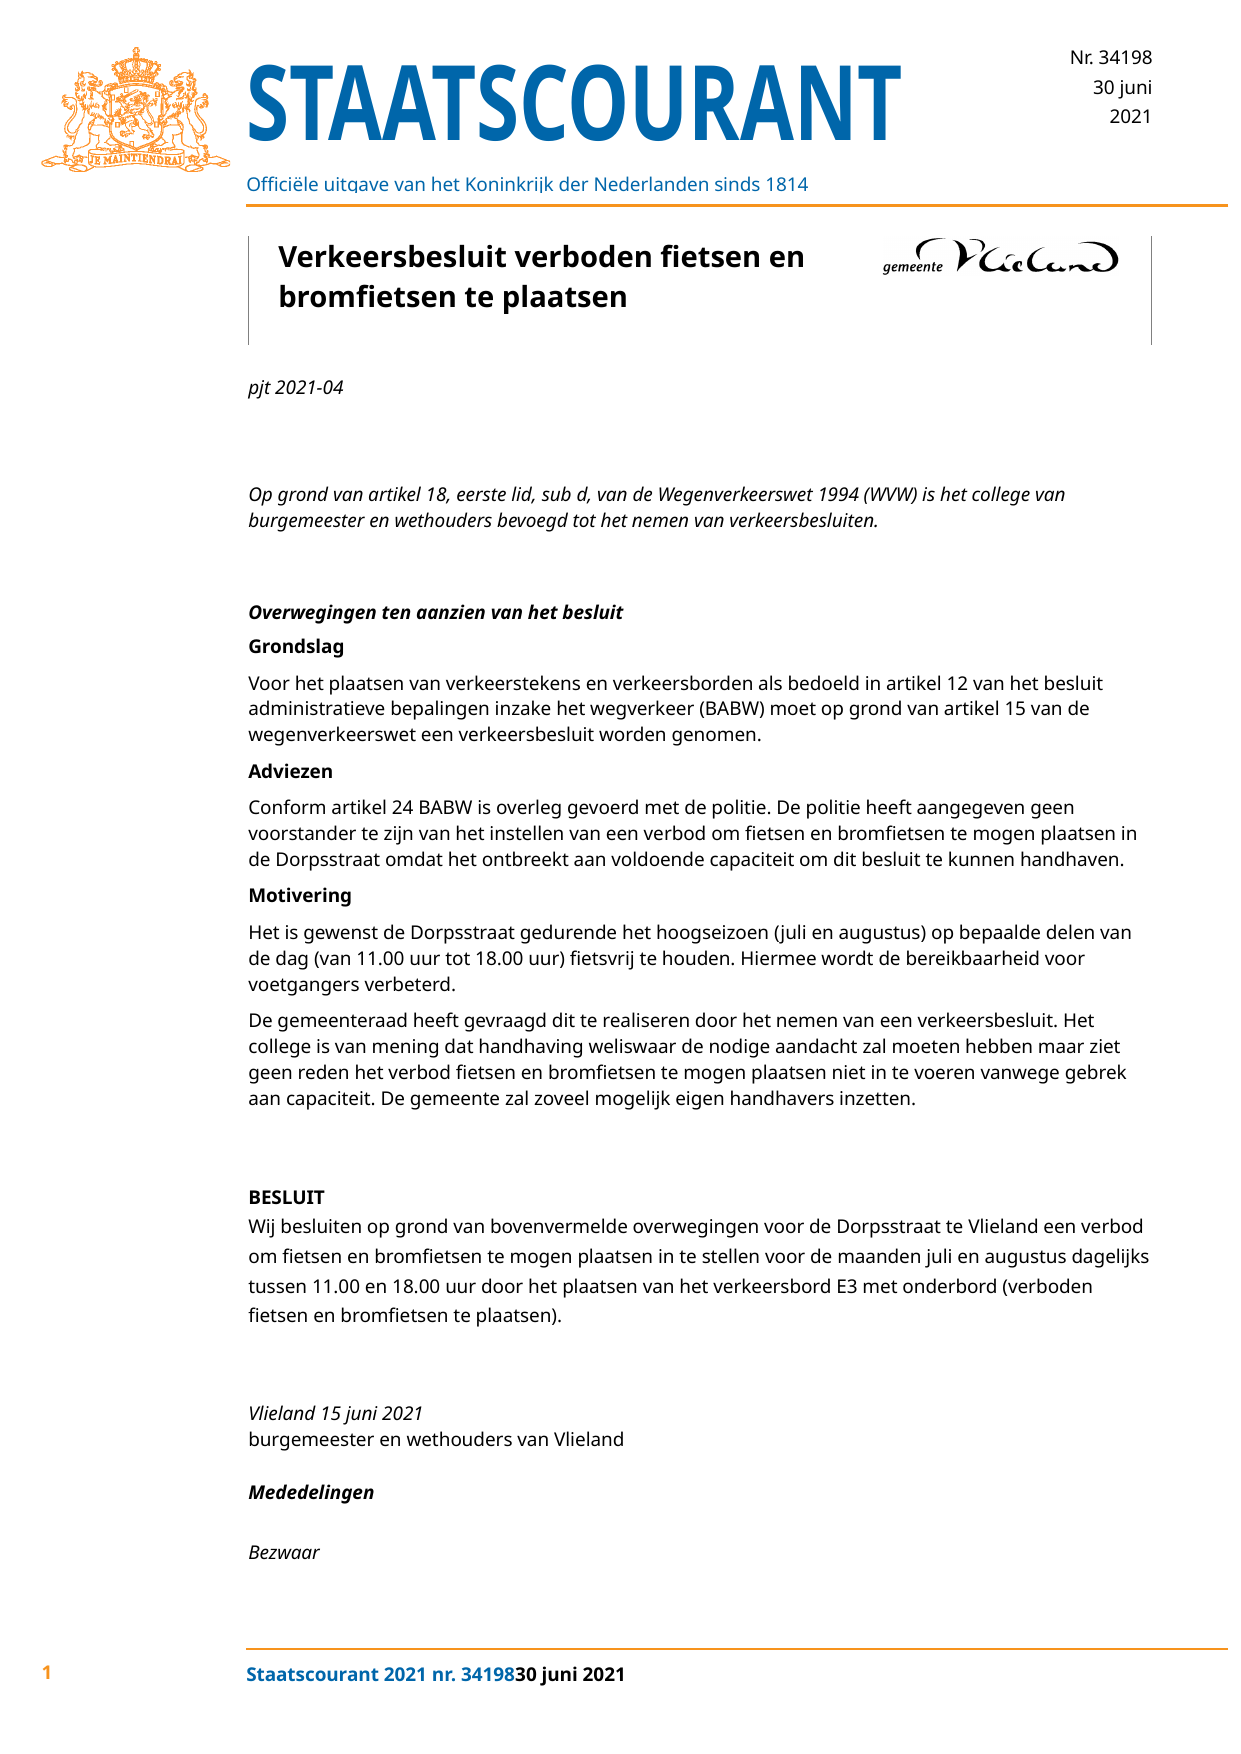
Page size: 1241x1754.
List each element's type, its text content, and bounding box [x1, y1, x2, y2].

picture [882, 236, 1119, 276]
text pjt 2021-04 [248, 374, 1152, 400]
text De gemeenteraad heeft gevraagd dit te realiseren door het nemen van een verkeersbesluit. Het college is van mening dat handhaving weliswaar de nodige aandacht zal moeten hebben maar ziet geen reden het verbod fietsen en bromfietsen te mogen plaatsen niet in te voeren vanwege gebrek aan capaciteit. De gemeente zal zoveel mogelijk eigen handhavers inzetten. [248, 1007, 1152, 1110]
table_header Verkeersbesluit verboden fietsen en bromfietsen te plaatsen [249, 236, 850, 345]
text burgemeester en wethouders van Vlieland [248, 1426, 1152, 1452]
text Motivering [248, 883, 1152, 908]
text Overwegingen ten aanzien van het besluit [248, 599, 1152, 625]
text Bezwaar [248, 1544, 1152, 1563]
text Vlieland 15 juni 2021 [248, 1401, 1152, 1426]
text Grondslag [248, 633, 1152, 659]
text Voor het plaatsen van verkeerstekens en verkeersborden als bedoeld in artikel 12 van het besluit administratieve bepalingen inzake het wegverkeer (BABW) moet op grond van artikel 15 van de wegenverkeerswet een verkeersbesluit worden genomen. [248, 670, 1152, 747]
text Mededelingen [248, 1479, 1152, 1505]
text Conform artikel 24 BABW is overleg gevoerd met de politie. De politie heeft aangegeven geen voorstander te zijn van het instellen van een verbod om fietsen en bromfietsen te mogen plaatsen in de Dorpsstraat omdat het ontbreekt aan voldoende capaciteit om dit besluit te kunnen handhaven. [248, 794, 1152, 872]
picture [41, 47, 231, 172]
table_header [850, 236, 1151, 345]
text Op grond van artikel 18, eerste lid, sub d, van de Wegenverkeerswet 1994 (WVW) is het college van burgemeester en wethouders bevoegd tot het nemen van verkeersbesluiten. [248, 481, 1152, 533]
text BESLUIT [248, 1184, 1152, 1210]
text Adviezen [248, 758, 1152, 784]
text Wij besluiten op grond van bovenvermelde overwegingen voor de Dorpsstraat te Vlieland een verbod om fietsen en bromfietsen te mogen plaatsen in te stellen voor de maanden juli en augustus dagelijks tussen 11.00 en 18.00 uur door het plaatsen van het verkeersbord E3 met onderbord (verboden fietsen en bromfietsen te plaatsen). [248, 1214, 1152, 1328]
text Het is gewenst de Dorpsstraat gedurende het hoogseizoen (juli en augustus) op bepaalde delen van de dag (van 11.00 uur tot 18.00 uur) fietsvrij te houden. Hiermee wordt de bereikbaarheid voor voetgangers verbeterd. [248, 919, 1152, 997]
